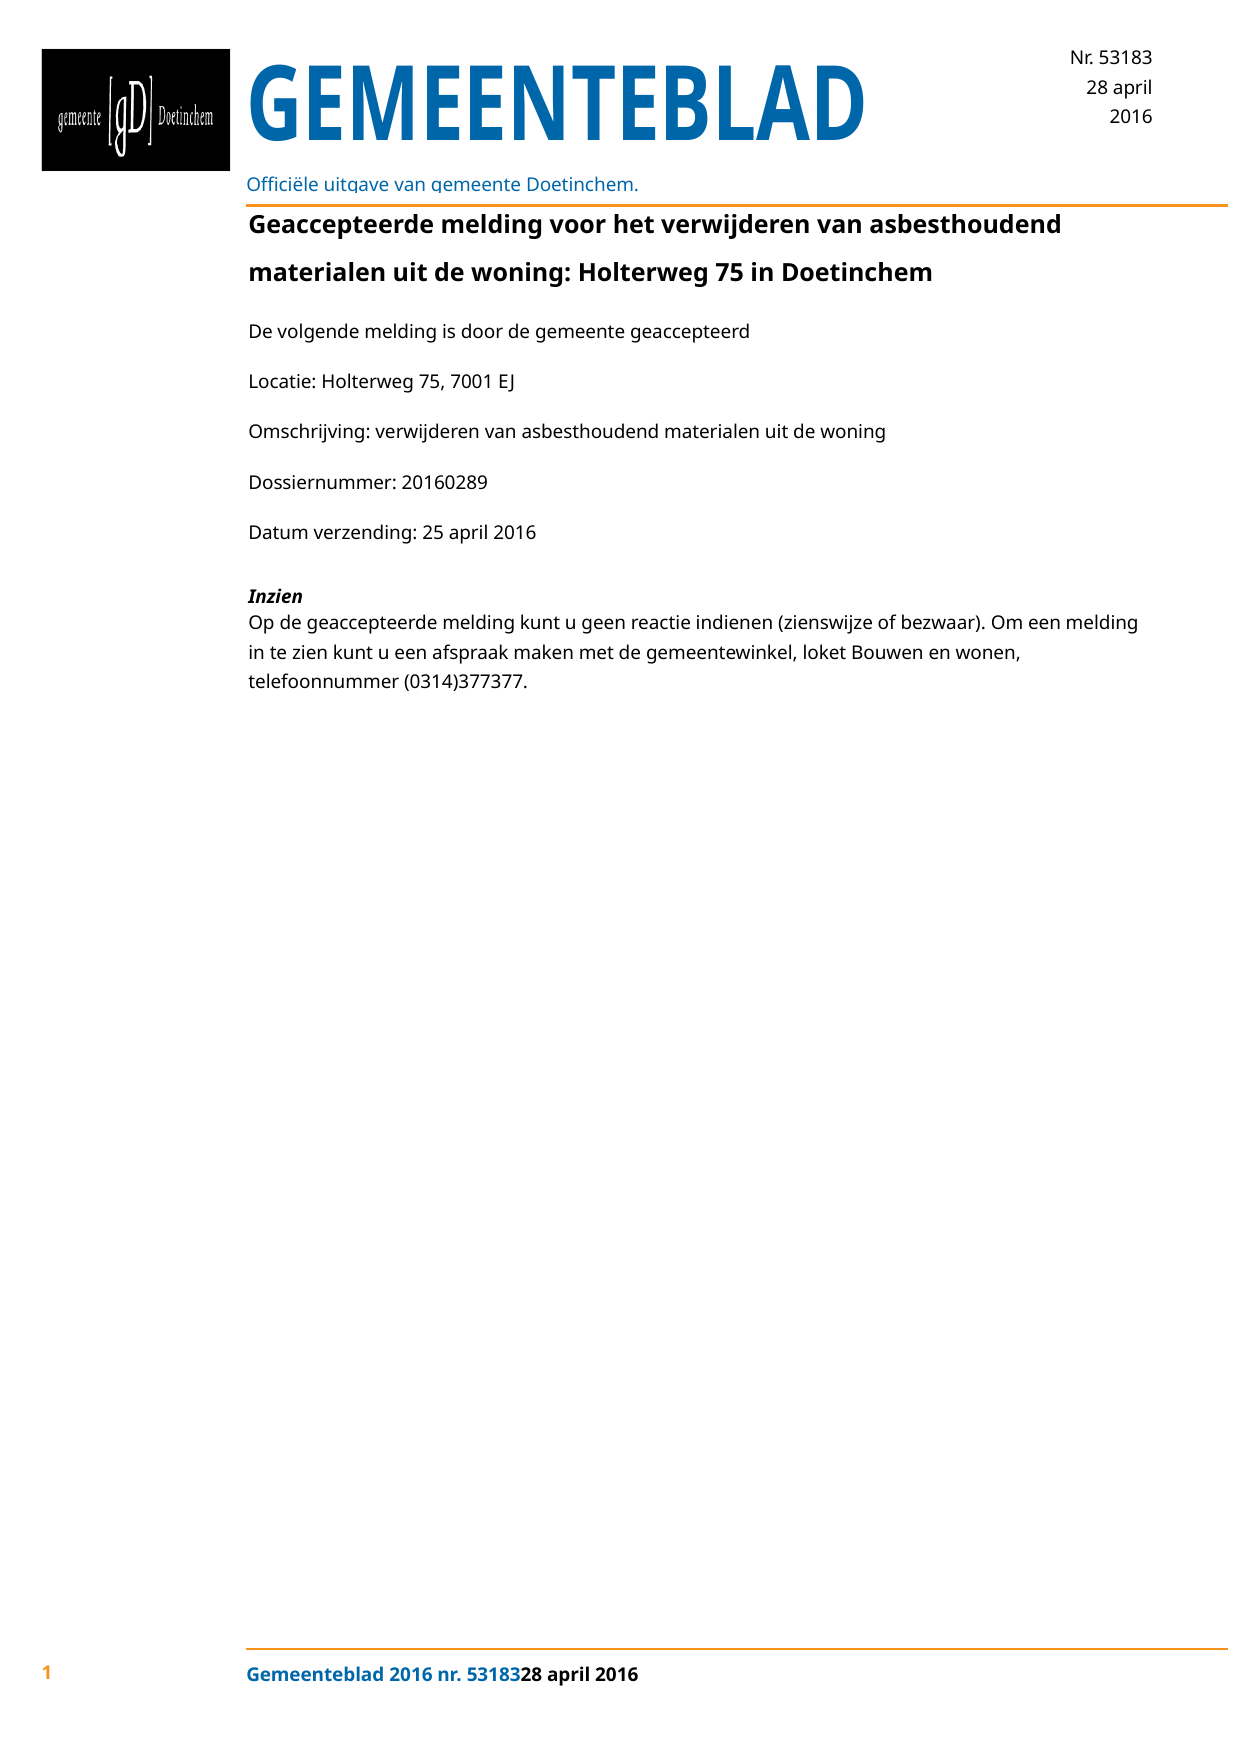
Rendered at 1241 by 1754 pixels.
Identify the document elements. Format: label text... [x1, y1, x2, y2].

text Inzien [248, 583, 1152, 609]
picture [41, 47, 231, 172]
text Op de geaccepteerde melding kunt u geen reactie indienen (zienswijze of bezwaar). Om een melding in te zien kunt u een afspraak maken met de gemeentewinkel, loket Bouwen en wonen, telefoonnummer (0314)377377. [248, 609, 1152, 694]
text Dossiernummer: 20160289 [248, 469, 1152, 495]
text Locatie: Holterweg 75, 7001 EJ [248, 368, 1152, 394]
text Geaccepteerde melding voor het verwijderen van asbesthoudend materialen uit de woning: Holterweg 75 in Doetinchem [248, 207, 1152, 288]
text De volgende melding is door de gemeente geaccepteerd [248, 318, 1152, 344]
text Omschrijving: verwijderen van asbesthoudend materialen uit de woning [248, 419, 1152, 444]
text Datum verzending: 25 april 2016 [248, 519, 1152, 545]
